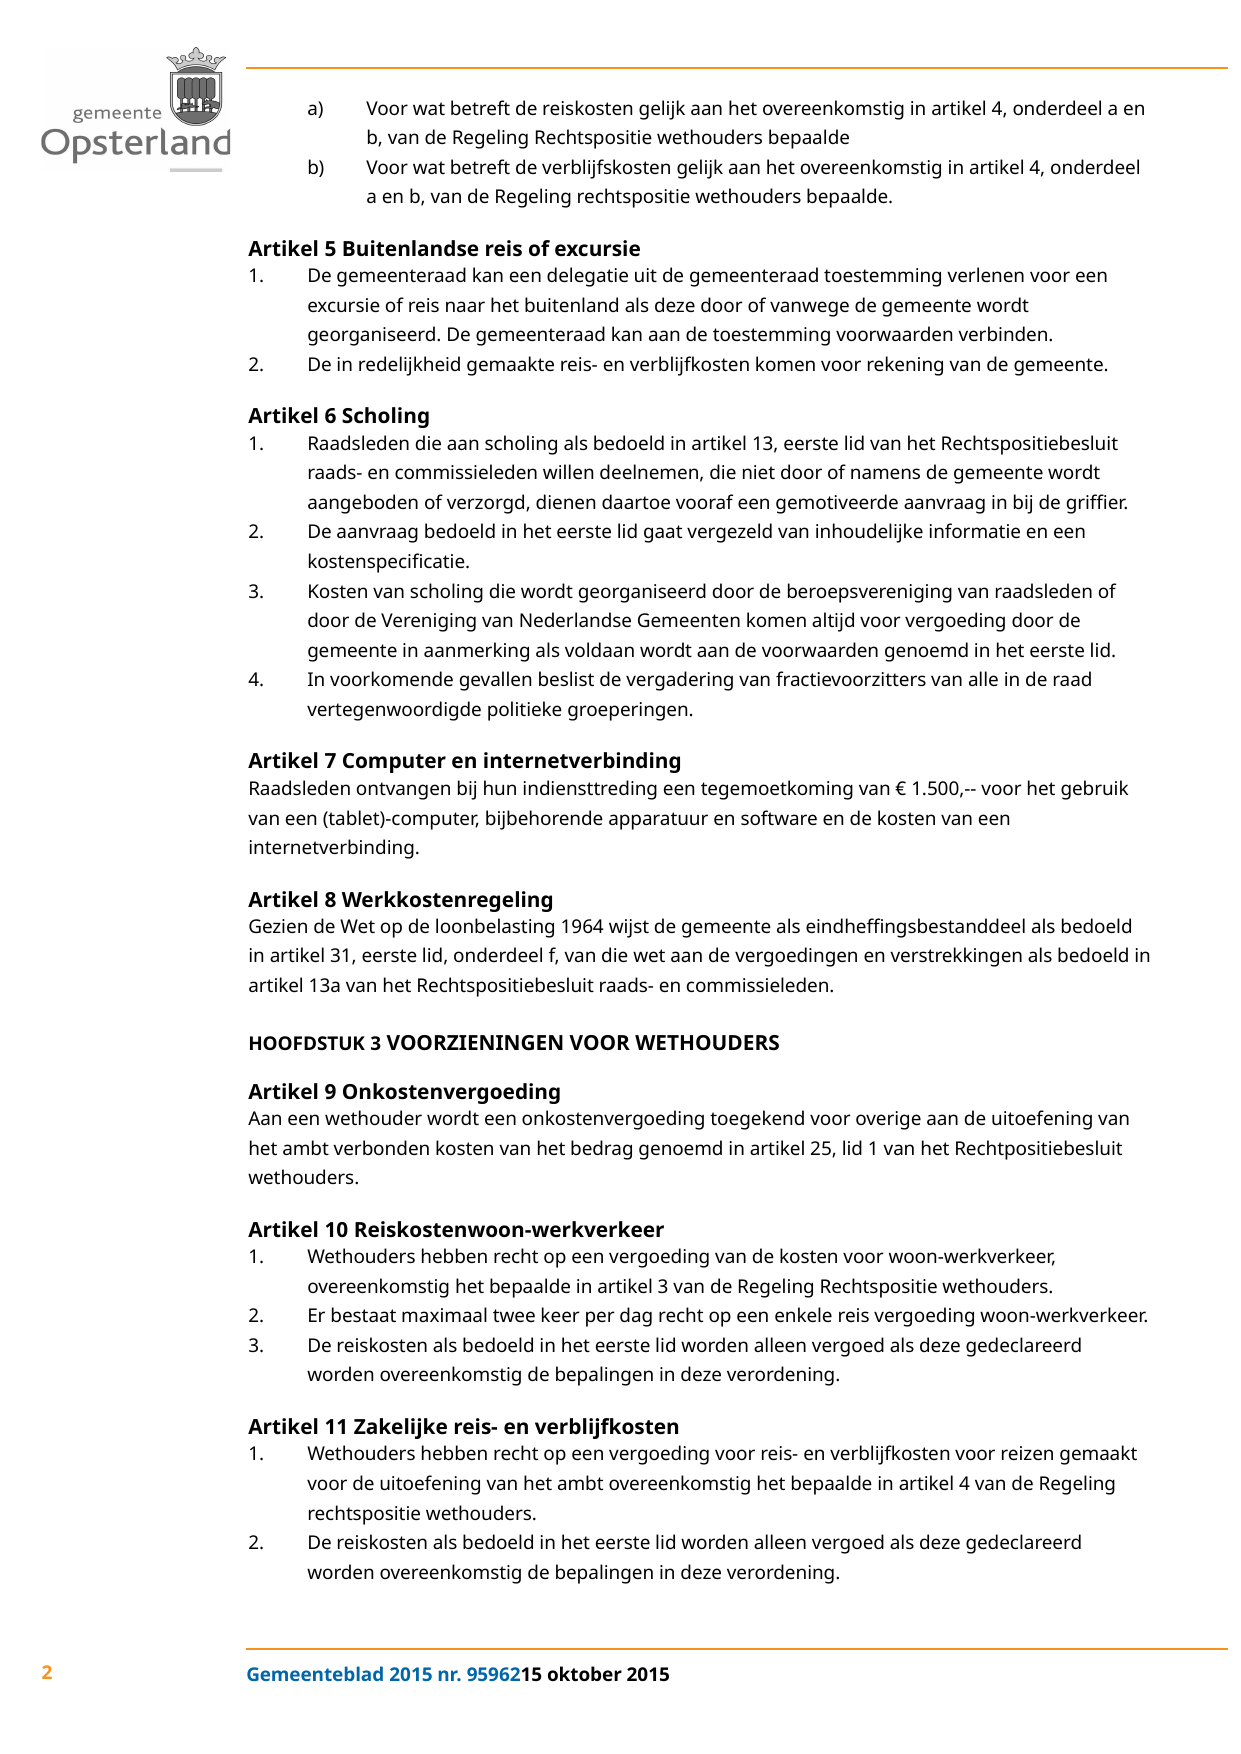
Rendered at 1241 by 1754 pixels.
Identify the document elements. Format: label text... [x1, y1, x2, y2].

text Gezien de Wet op de loonbelasting 1964 wijst de gemeente als eindheffingsbestanddeel als bedoeld in artikel 31, eerste lid, onderdeel f, van die wet aan de vergoedingen en verstrekkingen als bedoeld in artikel 13a van het Rechtspositiebesluit raads- en commissieleden. [248, 913, 1152, 998]
text Artikel 5 Buitenlandse reis of excursie [248, 234, 1152, 262]
text HOOFDSTUK 3 VOORZIENINGEN VOOR WETHOUDERS [248, 1028, 1152, 1056]
picture [41, 47, 231, 172]
list De aanvraag bedoeld in het eerste lid gaat vergezeld van inhoudelijke informatie en een kostenspecificatie. [248, 519, 1152, 574]
text Artikel 11 Zakelijke reis- en verblijfkosten [248, 1412, 1152, 1441]
list De reiskosten als bedoeld in het eerste lid worden alleen vergoed als deze gedeclareerd worden overeenkomstig de bepalingen in deze verordening. [248, 1332, 1152, 1387]
text Aan een wethouder wordt een onkostenvergoeding toegekend voor overige aan de uitoefening van het ambt verbonden kosten van het bedrag genoemd in artikel 25, lid 1 van het Rechtpositiebesluit wethouders. [248, 1105, 1152, 1190]
text Raadsleden ontvangen bij hun indiensttreding een tegemoetkoming van € 1.500,-- voor het gebruik van een (tablet)-computer, bijbehorende apparatuur en software en de kosten van een internetverbinding. [248, 775, 1152, 860]
list Voor wat betreft de verblijfskosten gelijk aan het overeenkomstig in artikel 4, onderdeel a en b, van de Regeling rechtspositie wethouders bepaalde. [307, 154, 1152, 209]
list Wethouders hebben recht op een vergoeding voor reis- en verblijfkosten voor reizen gemaakt voor de uitoefening van het ambt overeenkomstig het bepaalde in artikel 4 van de Regeling rechtspositie wethouders. [248, 1441, 1152, 1525]
list Er bestaat maximaal twee keer per dag recht op een enkele reis vergoeding woon-werkverkeer. [248, 1302, 1152, 1328]
text Artikel 10 Reiskostenwoon-werkverkeer [248, 1215, 1152, 1243]
list Raadsleden die aan scholing als bedoeld in artikel 13, eerste lid van het Rechtspositiebesluit raads- en commissieleden willen deelnemen, die niet door of namens de gemeente wordt aangeboden of verzorgd, dienen daartoe vooraf een gemotiveerde aanvraag in bij de griffier. [248, 430, 1152, 515]
list Wethouders hebben recht op een vergoeding van de kosten voor woon-werkverkeer, overeenkomstig het bepaalde in artikel 3 van de Regeling Rechtspositie wethouders. [248, 1243, 1152, 1299]
text Artikel 9 Onkostenvergoeding [248, 1077, 1152, 1105]
text Artikel 6 Scholing [248, 402, 1152, 430]
list De reiskosten als bedoeld in het eerste lid worden alleen vergoed als deze gedeclareerd worden overeenkomstig de bepalingen in deze verordening. [248, 1529, 1152, 1584]
list De in redelijkheid gemaakte reis- en verblijfkosten komen voor rekening van de gemeente. [248, 351, 1152, 377]
text Artikel 8 Werkkostenregeling [248, 885, 1152, 913]
list De gemeenteraad kan een delegatie uit de gemeenteraad toestemming verlenen voor een excursie of reis naar het buitenland als deze door of vanwege de gemeente wordt georganiseerd. De gemeenteraad kan aan de toestemming voorwaarden verbinden. [248, 262, 1152, 347]
list Voor wat betreft de reiskosten gelijk aan het overeenkomstig in artikel 4, onderdeel a en b, van de Regeling Rechtspositie wethouders bepaalde [307, 95, 1152, 150]
text Artikel 7 Computer en internetverbinding [248, 747, 1152, 775]
list Kosten van scholing die wordt georganiseerd door de beroepsvereniging van raadsleden of door de Vereniging van Nederlandse Gemeenten komen altijd voor vergoeding door de gemeente in aanmerking als voldaan wordt aan de voorwaarden genoemd in het eerste lid. [248, 578, 1152, 663]
list In voorkomende gevallen beslist de vergadering van fractievoorzitters van alle in de raad vertegenwoordigde politieke groeperingen. [248, 667, 1152, 722]
